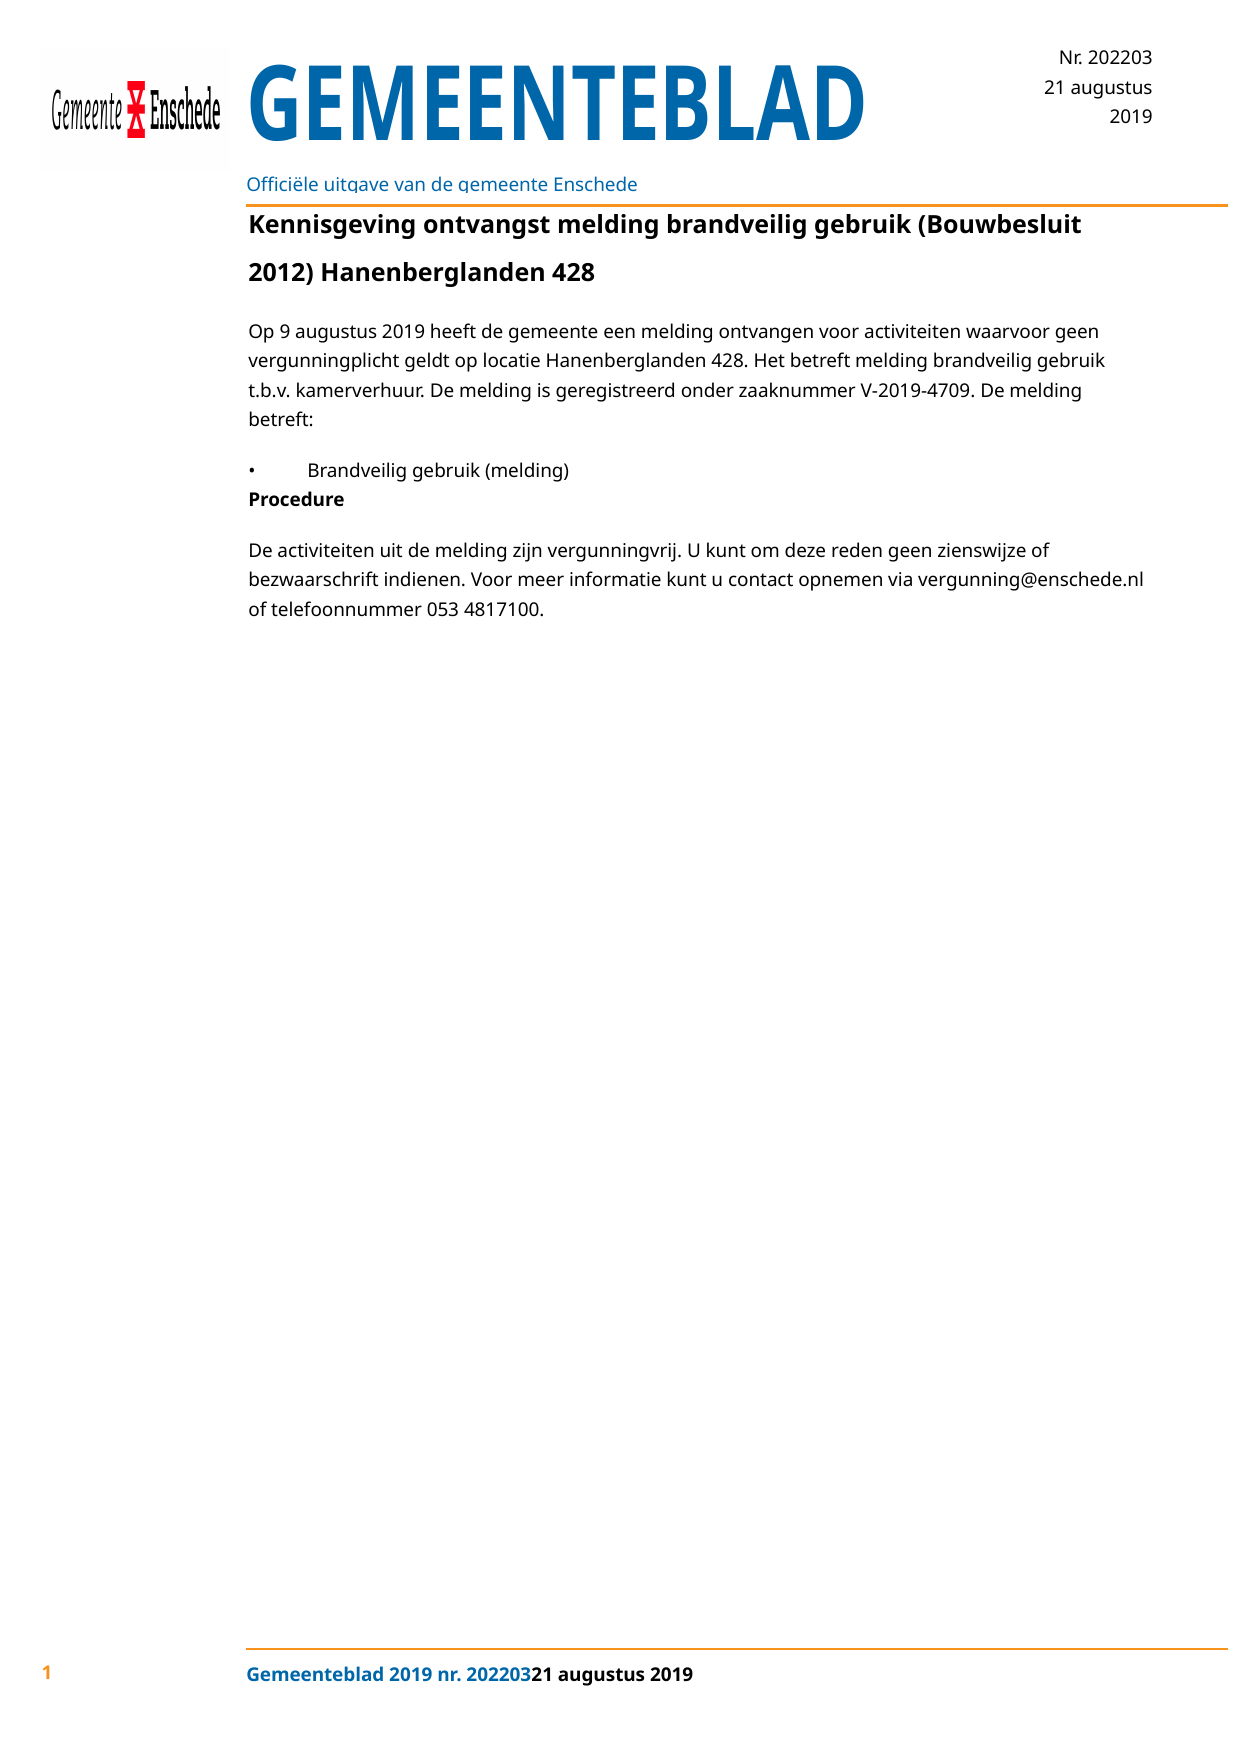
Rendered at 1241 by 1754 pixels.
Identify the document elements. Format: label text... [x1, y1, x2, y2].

text Op 9 augustus 2019 heeft de gemeente een melding ontvangen voor activiteiten waarvoor geen vergunningplicht geldt op locatie Hanenberglanden 428. Het betreft melding brandveilig gebruik t.b.v. kamerverhuur. De melding is geregistreerd onder zaaknummer V-2019-4709. De melding betreft: [248, 318, 1152, 432]
text De activiteiten uit de melding zijn vergunningvrij. U kunt om deze reden geen zienswijze of bezwaarschrift indienen. Voor meer informatie kunt u contact opnemen via vergunning@enschede.nl of telefoonnummer 053 4817100. [248, 537, 1152, 622]
text Procedure [248, 487, 1152, 512]
list Brandveilig gebruik (melding) [248, 457, 1152, 483]
text Kennisgeving ontvangst melding brandveilig gebruik (Bouwbesluit 2012) Hanenberglanden 428 [248, 207, 1152, 288]
picture [41, 47, 231, 172]
